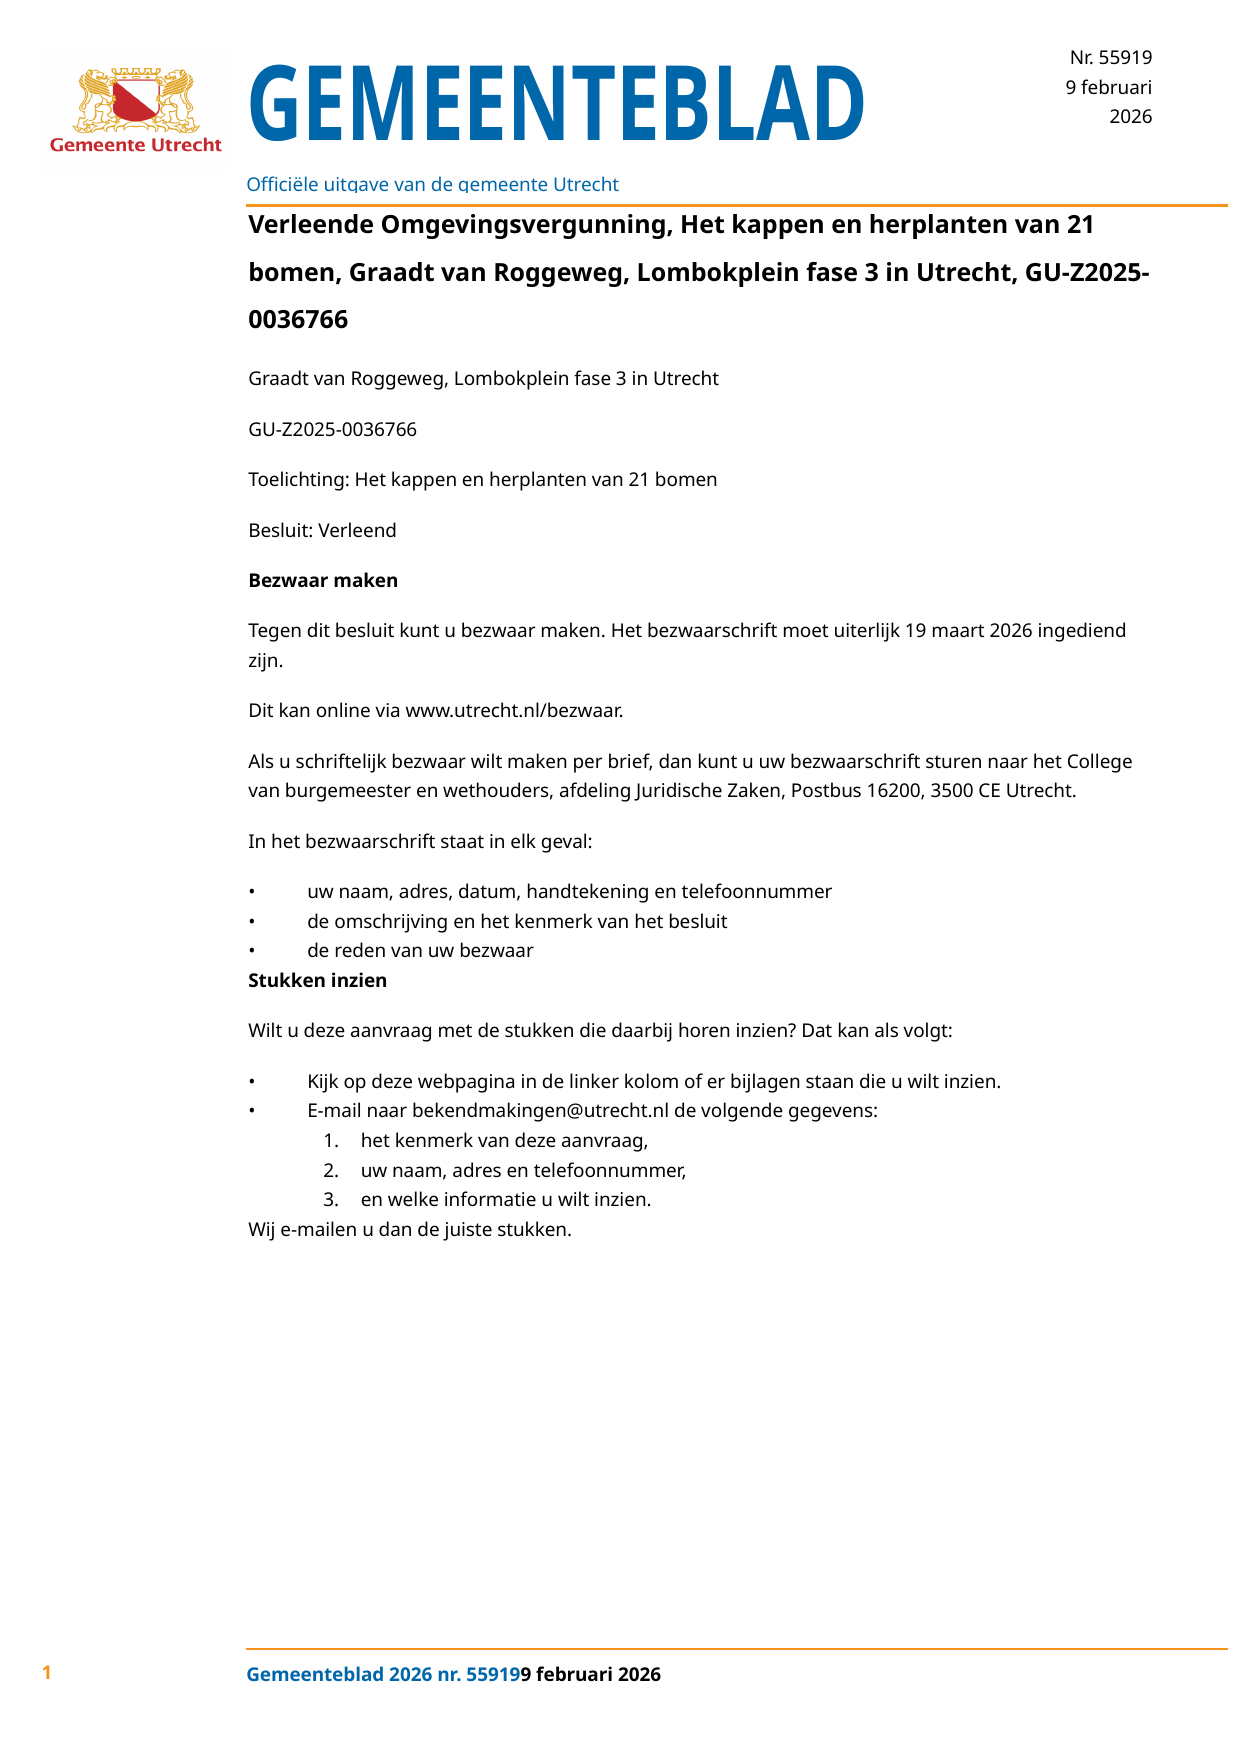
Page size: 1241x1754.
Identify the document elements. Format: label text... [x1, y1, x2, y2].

text Als u schriftelijk bezwaar wilt maken per brief, dan kunt u uw bezwaarschrift sturen naar het College van burgemeester en wethouders, afdeling Juridische Zaken, Postbus 16200, 3500 CE Utrecht. [248, 748, 1152, 803]
list uw naam, adres en telefoonnummer, [323, 1157, 1152, 1182]
text GU-Z2025-0036766 [248, 416, 1152, 442]
text Toelichting: Het kappen en herplanten van 21 bomen [248, 466, 1152, 492]
text Verleende Omgevingsvergunning, Het kappen en herplanten van 21 bomen, Graadt van Roggeweg, Lombokplein fase 3 in Utrecht, GU-Z2025-0036766 [248, 207, 1152, 336]
text Stukken inzien [248, 967, 1152, 993]
text Graadt van Roggeweg, Lombokplein fase 3 in Utrecht [248, 366, 1152, 391]
list de omschrijving en het kenmerk van het besluit [248, 908, 1152, 934]
text Besluit: Verleend [248, 517, 1152, 542]
text Wij e-mailen u dan de juiste stukken. [248, 1216, 1152, 1242]
list en welke informatie u wilt inzien. [323, 1186, 1152, 1212]
list Kijk op deze webpagina in de linker kolom of er bijlagen staan die u wilt inzien. [248, 1068, 1152, 1094]
text Tegen dit besluit kunt u bezwaar maken. Het bezwaarschrift moet uiterlijk 19 maart 2026 ingediend zijn. [248, 618, 1152, 673]
list de reden van uw bezwaar [248, 938, 1152, 963]
list uw naam, adres, datum, handtekening en telefoonnummer [248, 878, 1152, 904]
text Dit kan online via www.utrecht.nl/bezwaar. [248, 698, 1152, 723]
text In het bezwaarschrift staat in elk geval: [248, 828, 1152, 854]
list het kenmerk van deze aanvraag, [323, 1127, 1152, 1153]
picture [41, 47, 231, 172]
text Bezwaar maken [248, 567, 1152, 593]
text Wilt u deze aanvraag met de stukken die daarbij horen inzien? Dat kan als volgt: [248, 1018, 1152, 1043]
list E-mail naar bekendmakingen@utrecht.nl de volgende gegevens: [248, 1098, 1152, 1123]
